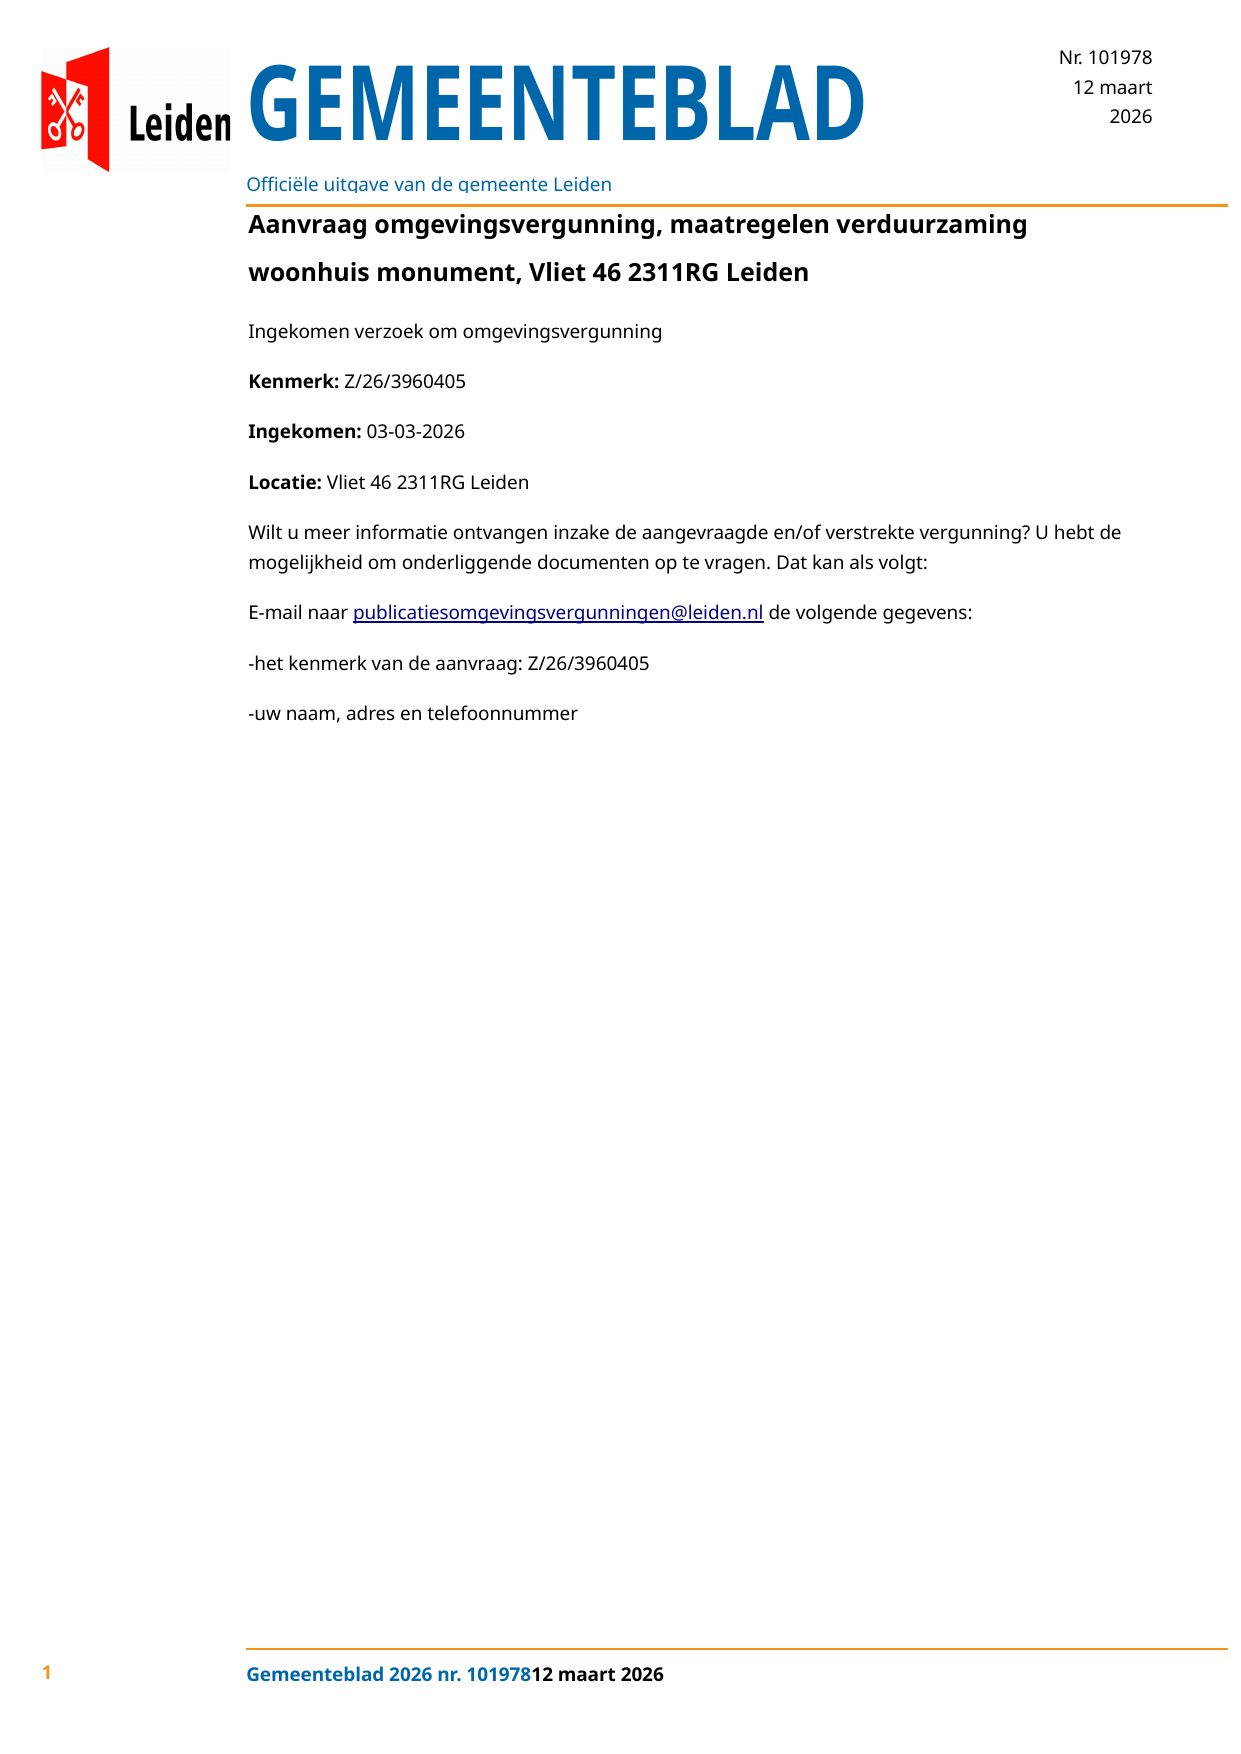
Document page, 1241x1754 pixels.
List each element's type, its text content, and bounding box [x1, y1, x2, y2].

text E-mail naar publicatiesomgevingsvergunningen@leiden.nl de volgende gegevens: [248, 599, 1152, 625]
text Locatie: Vliet 46 2311RG Leiden [248, 469, 1152, 495]
text Ingekomen: 03-03-2026 [248, 419, 1152, 444]
text Aanvraag omgevingsvergunning, maatregelen verduurzaming woonhuis monument, Vliet 46 2311RG Leiden [248, 207, 1152, 288]
text Wilt u meer informatie ontvangen inzake de aangevraagde en/of verstrekte vergunning? U hebt de mogelijkheid om onderliggende documenten op te vragen. Dat kan als volgt: [248, 519, 1152, 575]
text -uw naam, adres en telefoonnummer [248, 700, 1152, 726]
text -het kenmerk van de aanvraag: Z/26/3960405 [248, 650, 1152, 676]
text Ingekomen verzoek om omgevingsvergunning [248, 318, 1152, 344]
text Kenmerk: Z/26/3960405 [248, 368, 1152, 394]
picture [41, 47, 231, 172]
